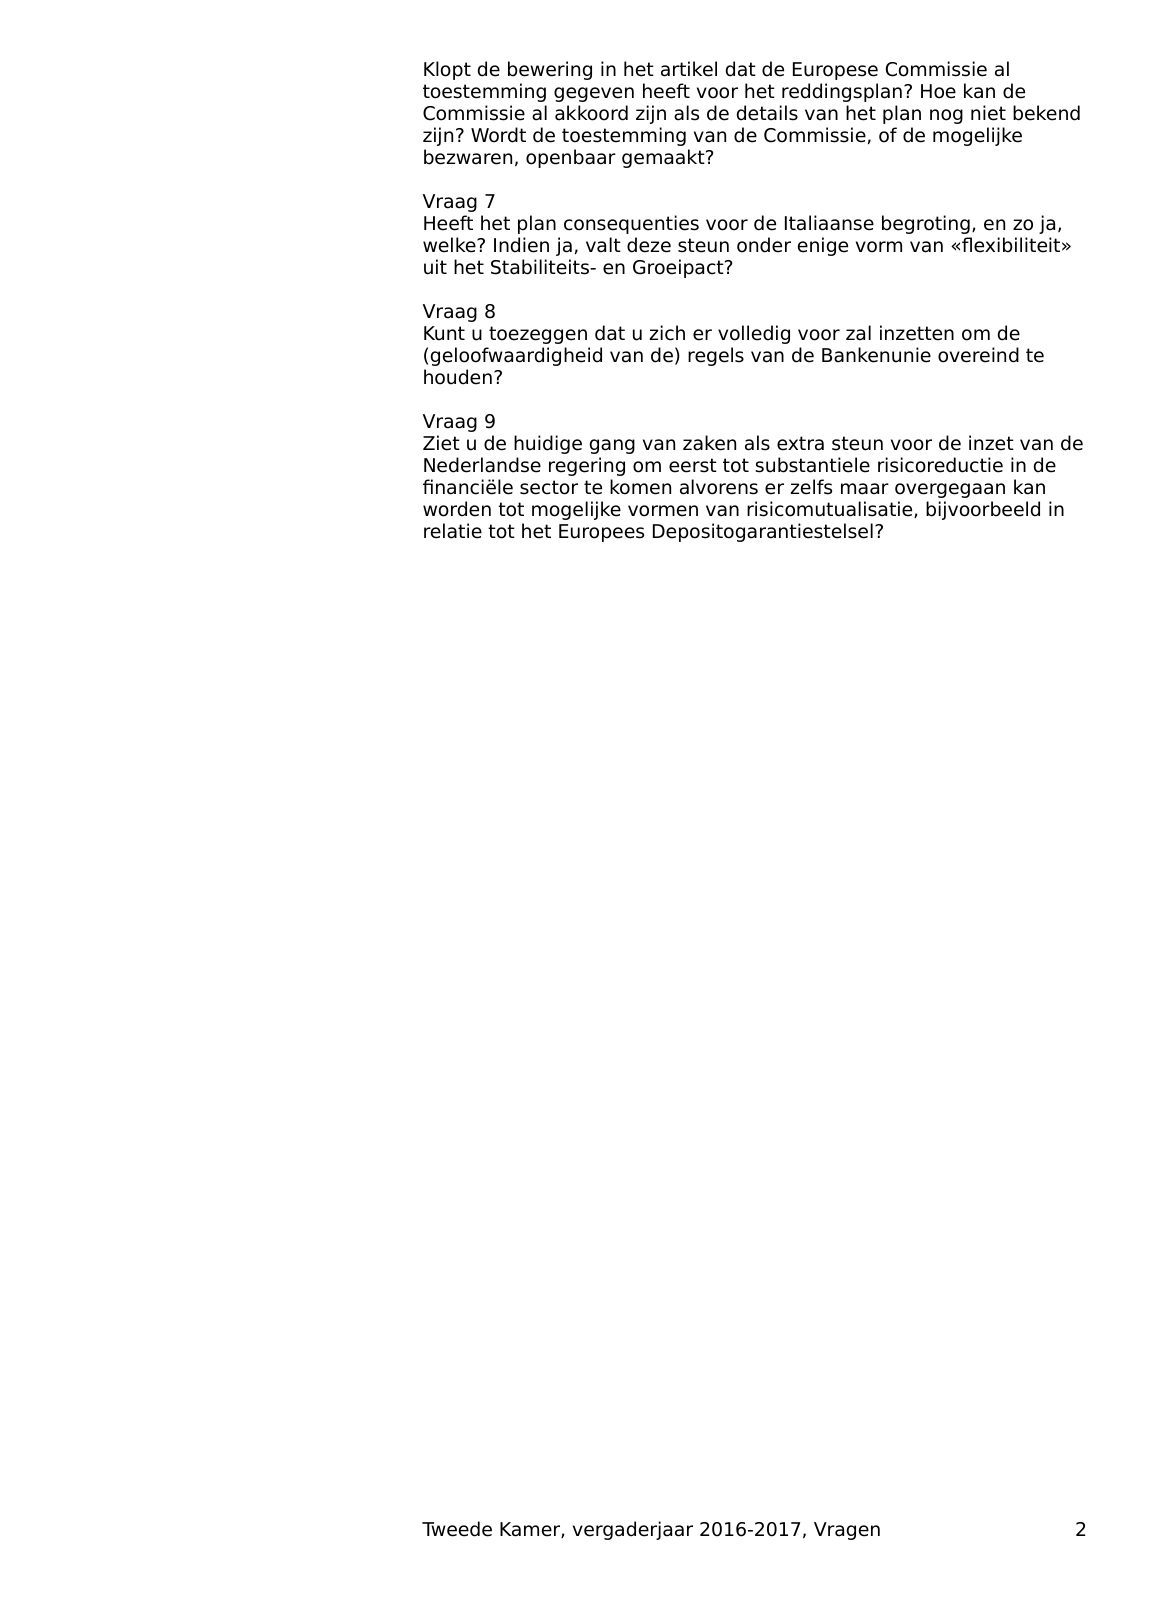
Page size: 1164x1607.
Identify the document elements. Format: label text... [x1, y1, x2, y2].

text Klopt de bewering in het artikel dat de Europese Commissie al toestemming gegeven heeft voor het reddingsplan? Hoe kan de Commissie al akkoord zijn als de details van het plan nog niet bekend zijn? Wordt de toestemming van de Commissie, of de mogelijke bezwaren, openbaar gemaakt? [422, 59, 1087, 169]
text Vraag 7 [422, 191, 1087, 213]
text Vraag 9 [422, 411, 1087, 433]
text Ziet u de huidige gang van zaken als extra steun voor de inzet van de Nederlandse regering om eerst tot substantiele risicoreductie in de financiële sector te komen alvorens er zelfs maar overgegaan kan worden tot mogelijke vormen van risicomutualisatie, bijvoorbeeld in relatie tot het Europees Depositogarantiestelsel? [422, 433, 1087, 543]
text Kunt u toezeggen dat u zich er volledig voor zal inzetten om de (geloofwaardigheid van de) regels van de Bankenunie overeind te houden? [422, 323, 1087, 389]
text Heeft het plan consequenties voor de Italiaanse begroting, en zo ja, welke? Indien ja, valt deze steun onder enige vorm van «flexibiliteit» uit het Stabiliteits- en Groeipact? [422, 213, 1087, 279]
text Vraag 8 [422, 301, 1087, 323]
